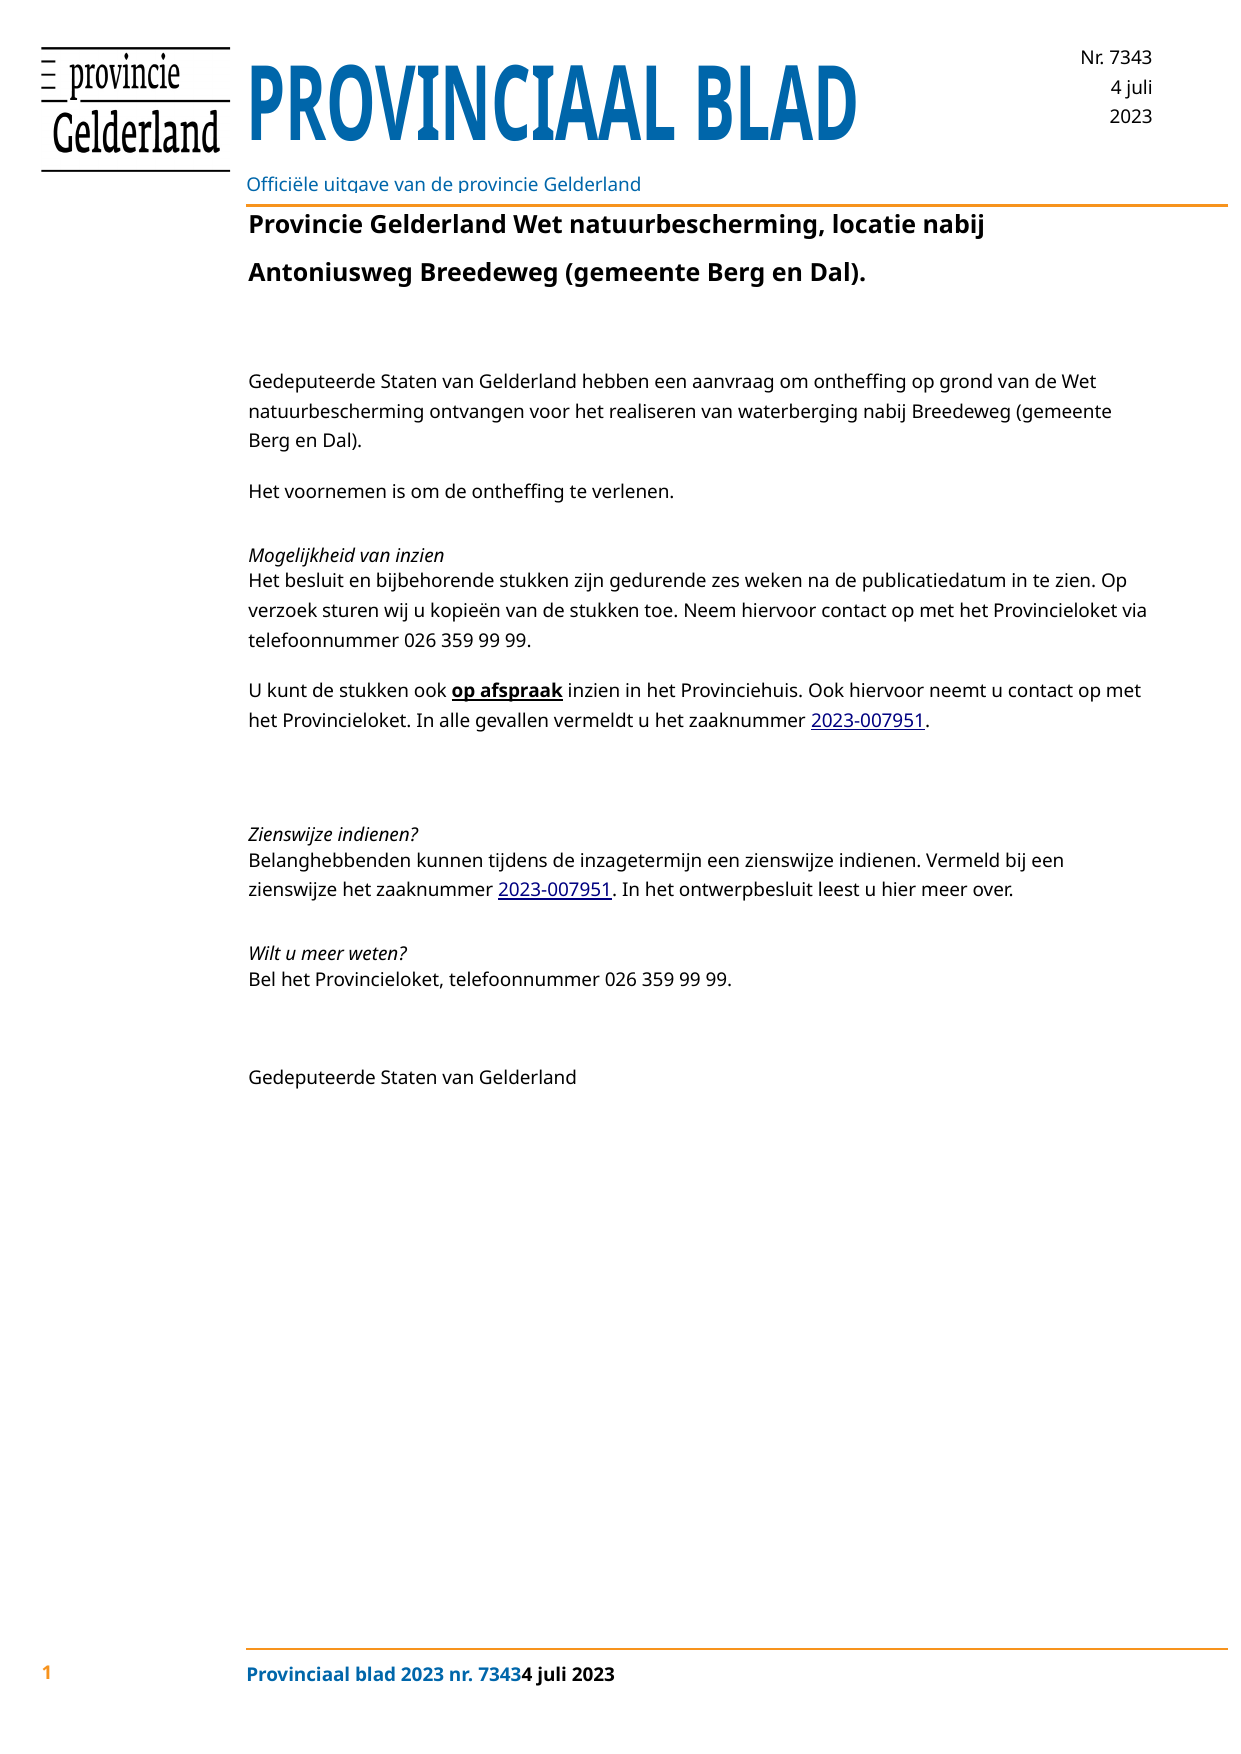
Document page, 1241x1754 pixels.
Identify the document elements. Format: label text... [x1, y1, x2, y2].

text Mogelijkheid van inzien [248, 542, 1152, 568]
text Belanghebbenden kunnen tijdens de inzagetermijn een zienswijze indienen. Vermeld bij een zienswijze het zaaknummer 2023-007951. In het ontwerpbesluit leest u hier meer over. [248, 847, 1152, 902]
text Provincie Gelderland Wet natuurbescherming, locatie nabij Antoniusweg Breedeweg (gemeente Berg en Dal). [248, 207, 1152, 288]
text Wilt u meer weten? [248, 940, 1152, 966]
text Gedeputeerde Staten van Gelderland hebben een aanvraag om ontheffing op grond van de Wet natuurbescherming ontvangen voor het realiseren van waterberging nabij Breedeweg (gemeente Berg en Dal). [248, 368, 1152, 453]
picture [41, 47, 231, 172]
text U kunt de stukken ook op afspraak inzien in het Provinciehuis. Ook hiervoor neemt u contact op met het Provincieloket. In alle gevallen vermeldt u het zaaknummer 2023-007951. [248, 677, 1152, 732]
text Zienswijze indienen? [248, 821, 1152, 847]
text Bel het Provincieloket, telefoonnummer 026 359 99 99. [248, 966, 1152, 992]
text Het besluit en bijbehorende stukken zijn gedurende zes weken na de publicatiedatum in te zien. Op verzoek sturen wij u kopieën van de stukken toe. Neem hiervoor contact op met het Provincieloket via telefoonnummer 026 359 99 99. [248, 568, 1152, 652]
text Het voornemen is om de ontheffing te verlenen. [248, 478, 1152, 504]
text Gedeputeerde Staten van Gelderland [248, 1064, 1152, 1090]
